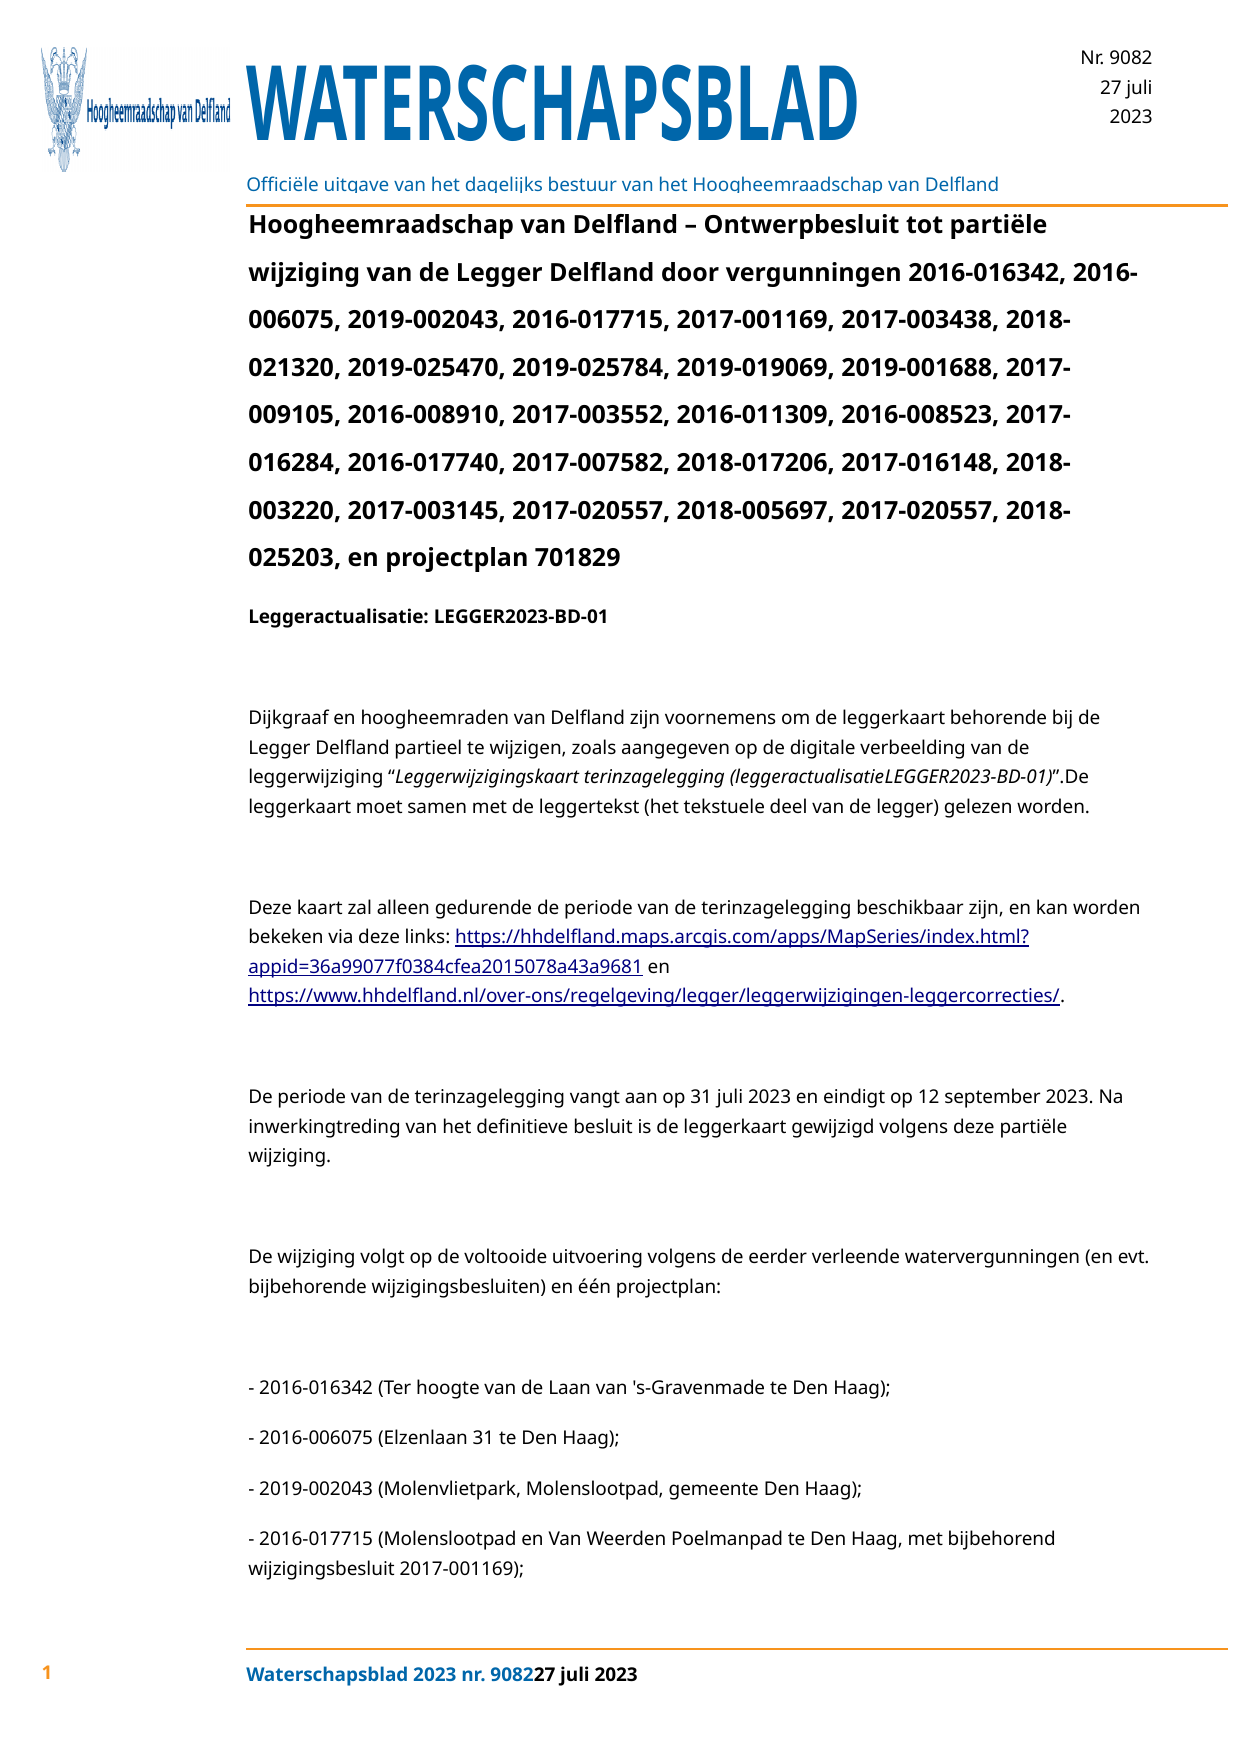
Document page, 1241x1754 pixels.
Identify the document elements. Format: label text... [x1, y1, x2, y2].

text - 2016-006075 (Elzenlaan 31 te Den Haag); [248, 1424, 1152, 1450]
text Hoogheemraadschap van Delfland – Ontwerpbesluit tot partiële wijziging van de Legger Delfland door vergunningen 2016-016342, 2016-006075, 2019-002043, 2016-017715, 2017-001169, 2017-003438, 2018-021320, 2019-025470, 2019-025784, 2019-019069, 2019-001688, 2017-009105, 2016-008910, 2017-003552, 2016-011309, 2016-008523, 2017-016284, 2016-017740, 2017-007582, 2018-017206, 2017-016148, 2018-003220, 2017-003145, 2017-020557, 2018-005697, 2017-020557, 2018-025203, en projectplan 701829 [248, 207, 1152, 574]
text - 2016-016342 (Ter hoogte van de Laan van 's-Gravenmade te Den Haag); [248, 1374, 1152, 1400]
text Dijkgraaf en hoogheemraden van Delfland zijn voornemens om de leggerkaart behorende bij de Legger Delfland partieel te wijzigen, zoals aangegeven op de digitale verbeelding van de leggerwijziging “Leggerwijzigingskaart terinzagelegging (leggeractualisatieLEGGER2023-BD-01)”.De leggerkaart moet samen met de leggertekst (het tekstuele deel van de legger) gelezen worden. [248, 704, 1152, 819]
picture [41, 47, 231, 172]
text Leggeractualisatie: LEGGER2023-BD-01 [248, 603, 1152, 629]
text - 2016-017715 (Molenslootpad en Van Weerden Poelmanpad te Den Haag, met bijbehorend wijzigingsbesluit 2017-001169); [248, 1525, 1152, 1581]
text De wijziging volgt op de voltooide uitvoering volgens de eerder verleende watervergunningen (en evt. bijbehorende wijzigingsbesluiten) en één projectplan: [248, 1243, 1152, 1299]
text - 2019-002043 (Molenvlietpark, Molenslootpad, gemeente Den Haag); [248, 1475, 1152, 1501]
text De periode van de terinzagelegging vangt aan op 31 juli 2023 en eindigt op 12 september 2023. Na inwerkingtreding van het definitieve besluit is de leggerkaart gewijzigd volgens deze partiële wijziging. [248, 1083, 1152, 1168]
text Deze kaart zal alleen gedurende de periode van de terinzagelegging beschikbaar zijn, en kan worden bekeken via deze links: https://hhdelfland.maps.arcgis.com/apps/MapSeries/index.html?appid=36a99077f0384cfea2015078a43a9681 en https://www.hhdelfland.nl/over-ons/regelgeving/legger/leggerwijzigingen-leggercorrecties/. [248, 894, 1152, 1008]
